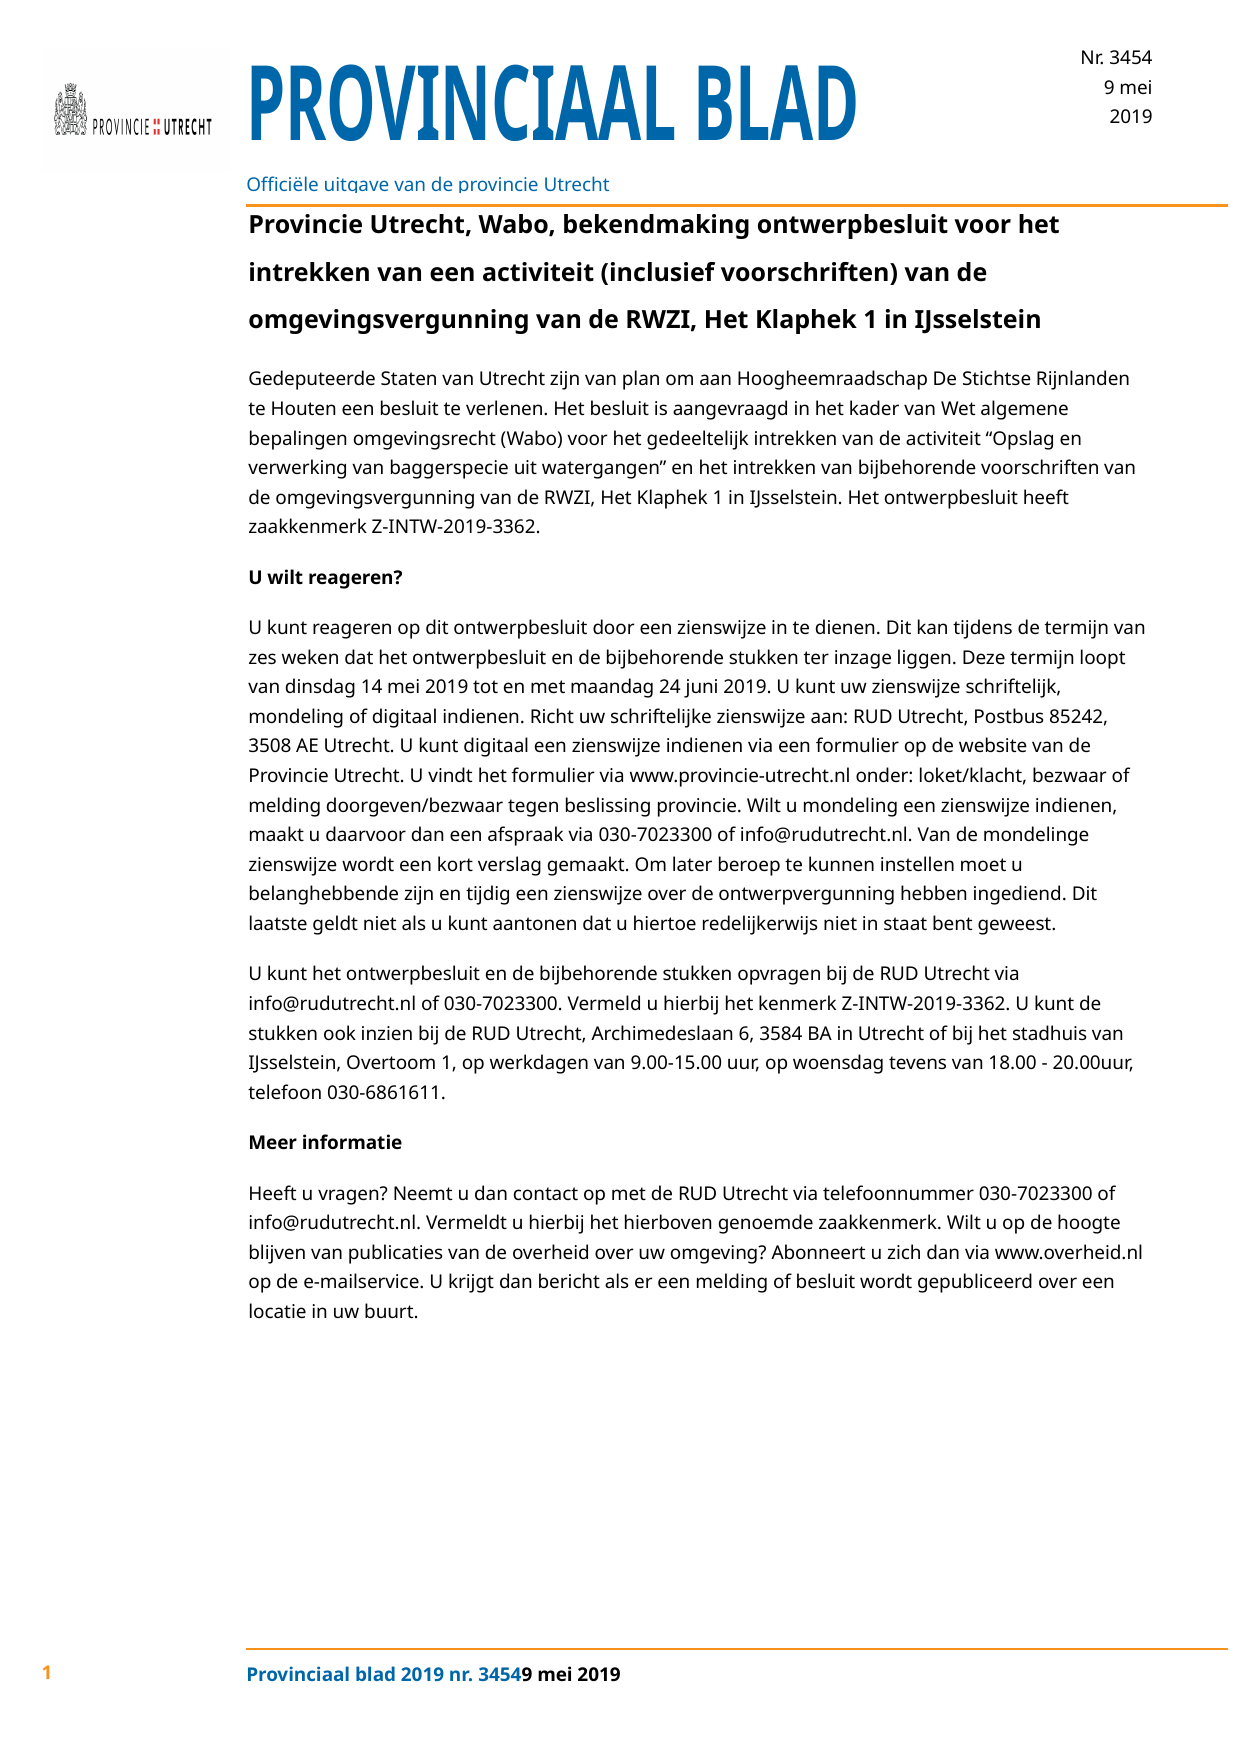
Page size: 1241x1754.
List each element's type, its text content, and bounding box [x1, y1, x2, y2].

text U kunt reageren op dit ontwerpbesluit door een zienswijze in te dienen. Dit kan tijdens de termijn van zes weken dat het ontwerpbesluit en de bijbehorende stukken ter inzage liggen. Deze termijn loopt van dinsdag 14 mei 2019 tot en met maandag 24 juni 2019. U kunt uw zienswijze schriftelijk, mondeling of digitaal indienen. Richt uw schriftelijke zienswijze aan: RUD Utrecht, Postbus 85242, 3508 AE Utrecht. U kunt digitaal een zienswijze indienen via een formulier op de website van de Provincie Utrecht. U vindt het formulier via www.provincie-utrecht.nl onder: loket/klacht, bezwaar of melding doorgeven/bezwaar tegen beslissing provincie. Wilt u mondeling een zienswijze indienen, maakt u daarvoor dan een afspraak via 030-7023300 of info@rudutrecht.nl. Van de mondelinge zienswijze wordt een kort verslag gemaakt. Om later beroep te kunnen instellen moet u belanghebbende zijn en tijdig een zienswijze over de ontwerpvergunning hebben ingediend. Dit laatste geldt niet als u kunt aantonen dat u hiertoe redelijkerwijs niet in staat bent geweest. [248, 614, 1152, 936]
picture [41, 47, 231, 172]
text U kunt het ontwerpbesluit en de bijbehorende stukken opvragen bij de RUD Utrecht via info@rudutrecht.nl of 030-7023300. Vermeld u hierbij het kenmerk Z-INTW-2019-3362. U kunt de stukken ook inzien bij de RUD Utrecht, Archimedeslaan 6, 3584 BA in Utrecht of bij het stadhuis van IJsselstein, Overtoom 1, op werkdagen van 9.00-15.00 uur, op woensdag tevens van 18.00 - 20.00uur, telefoon 030-6861611. [248, 961, 1152, 1104]
text Heeft u vragen? Neemt u dan contact op met de RUD Utrecht via telefoonnummer 030-7023300 of info@rudutrecht.nl. Vermeldt u hierbij het hierboven genoemde zaakkenmerk. Wilt u op de hoogte blijven van publicaties van de overheid over uw omgeving? Abonneert u zich dan via www.overheid.nl op de e-mailservice. U krijgt dan bericht als er een melding of besluit wordt gepubliceerd over een locatie in uw buurt. [248, 1180, 1152, 1324]
text U wilt reageren? [248, 564, 1152, 589]
text Gedeputeerde Staten van Utrecht zijn van plan om aan Hoogheemraadschap De Stichtse Rijnlanden te Houten een besluit te verlenen. Het besluit is aangevraagd in het kader van Wet algemene bepalingen omgevingsrecht (Wabo) voor het gedeeltelijk intrekken van de activiteit “Opslag en verwerking van baggerspecie uit watergangen” en het intrekken van bijbehorende voorschriften van de omgevingsvergunning van de RWZI, Het Klaphek 1 in IJsselstein. Het ontwerpbesluit heeft zaakkenmerk Z-INTW-2019-3362. [248, 366, 1152, 539]
text Provincie Utrecht, Wabo, bekendmaking ontwerpbesluit voor het intrekken van een activiteit (inclusief voorschriften) van de omgevingsvergunning van de RWZI, Het Klaphek 1 in IJsselstein [248, 207, 1152, 336]
text Meer informatie [248, 1129, 1152, 1155]
